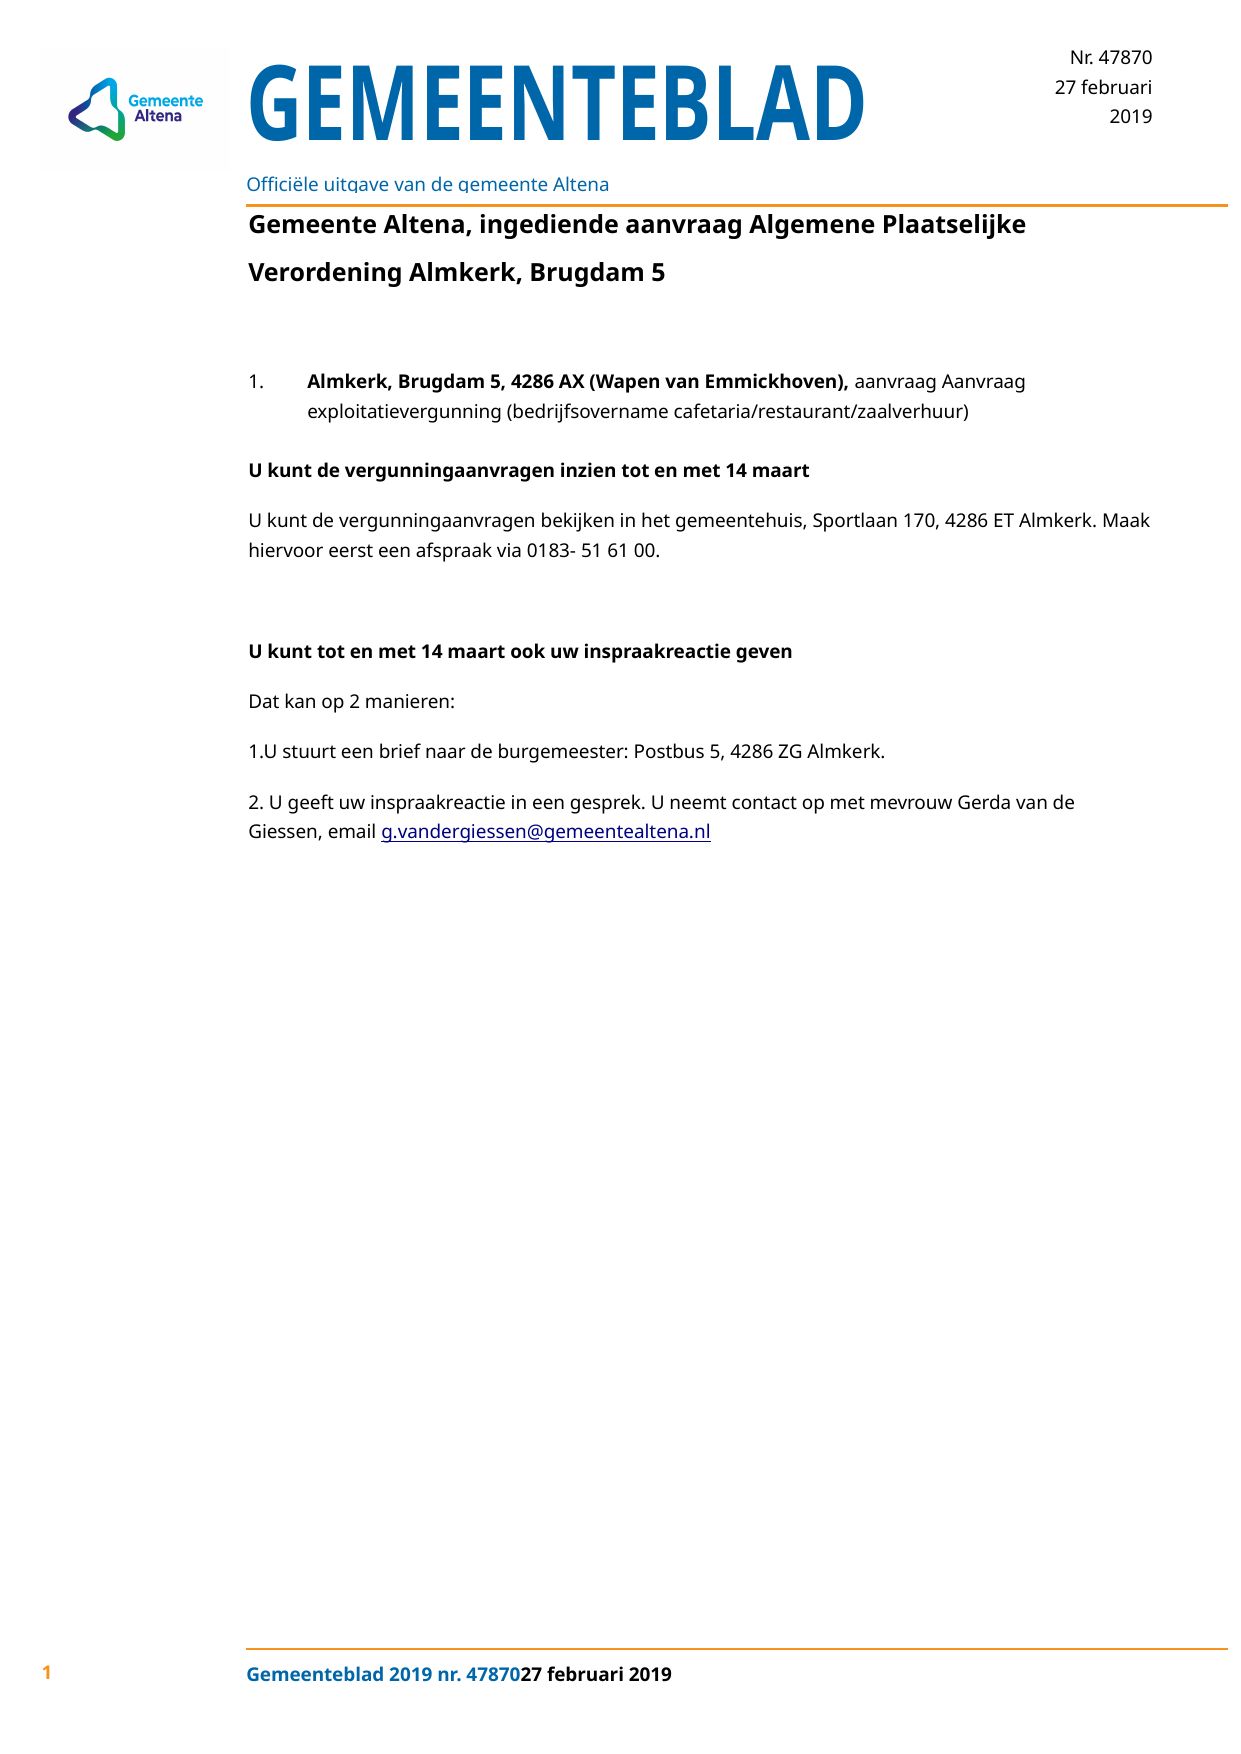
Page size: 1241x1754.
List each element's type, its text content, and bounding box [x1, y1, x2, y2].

text Gemeente Altena, ingediende aanvraag Algemene Plaatselijke Verordening Almkerk, Brugdam 5 [248, 207, 1152, 288]
picture [41, 47, 231, 172]
text 1.U stuurt een brief naar de burgemeester: Postbus 5, 4286 ZG Almkerk. [248, 739, 1152, 764]
text 2. U geeft uw inspraakreactie in een gesprek. U neemt contact op met mevrouw Gerda van de Giessen, email g.vandergiessen@gemeentealtena.nl [248, 789, 1152, 844]
text Dat kan op 2 manieren: [248, 688, 1152, 714]
list Almkerk, Brugdam 5, 4286 AX (Wapen van Emmickhoven), aanvraag Aanvraag exploitatievergunning (bedrijfsovername cafetaria/restaurant/zaalverhuur) [248, 368, 1152, 424]
text U kunt de vergunningaanvragen inzien tot en met 14 maart [248, 457, 1152, 483]
text U kunt de vergunningaanvragen bekijken in het gemeentehuis, Sportlaan 170, 4286 ET Almkerk. Maak hiervoor eerst een afspraak via 0183- 51 61 00. [248, 507, 1152, 563]
text U kunt tot en met 14 maart ook uw inspraakreactie geven [248, 638, 1152, 664]
